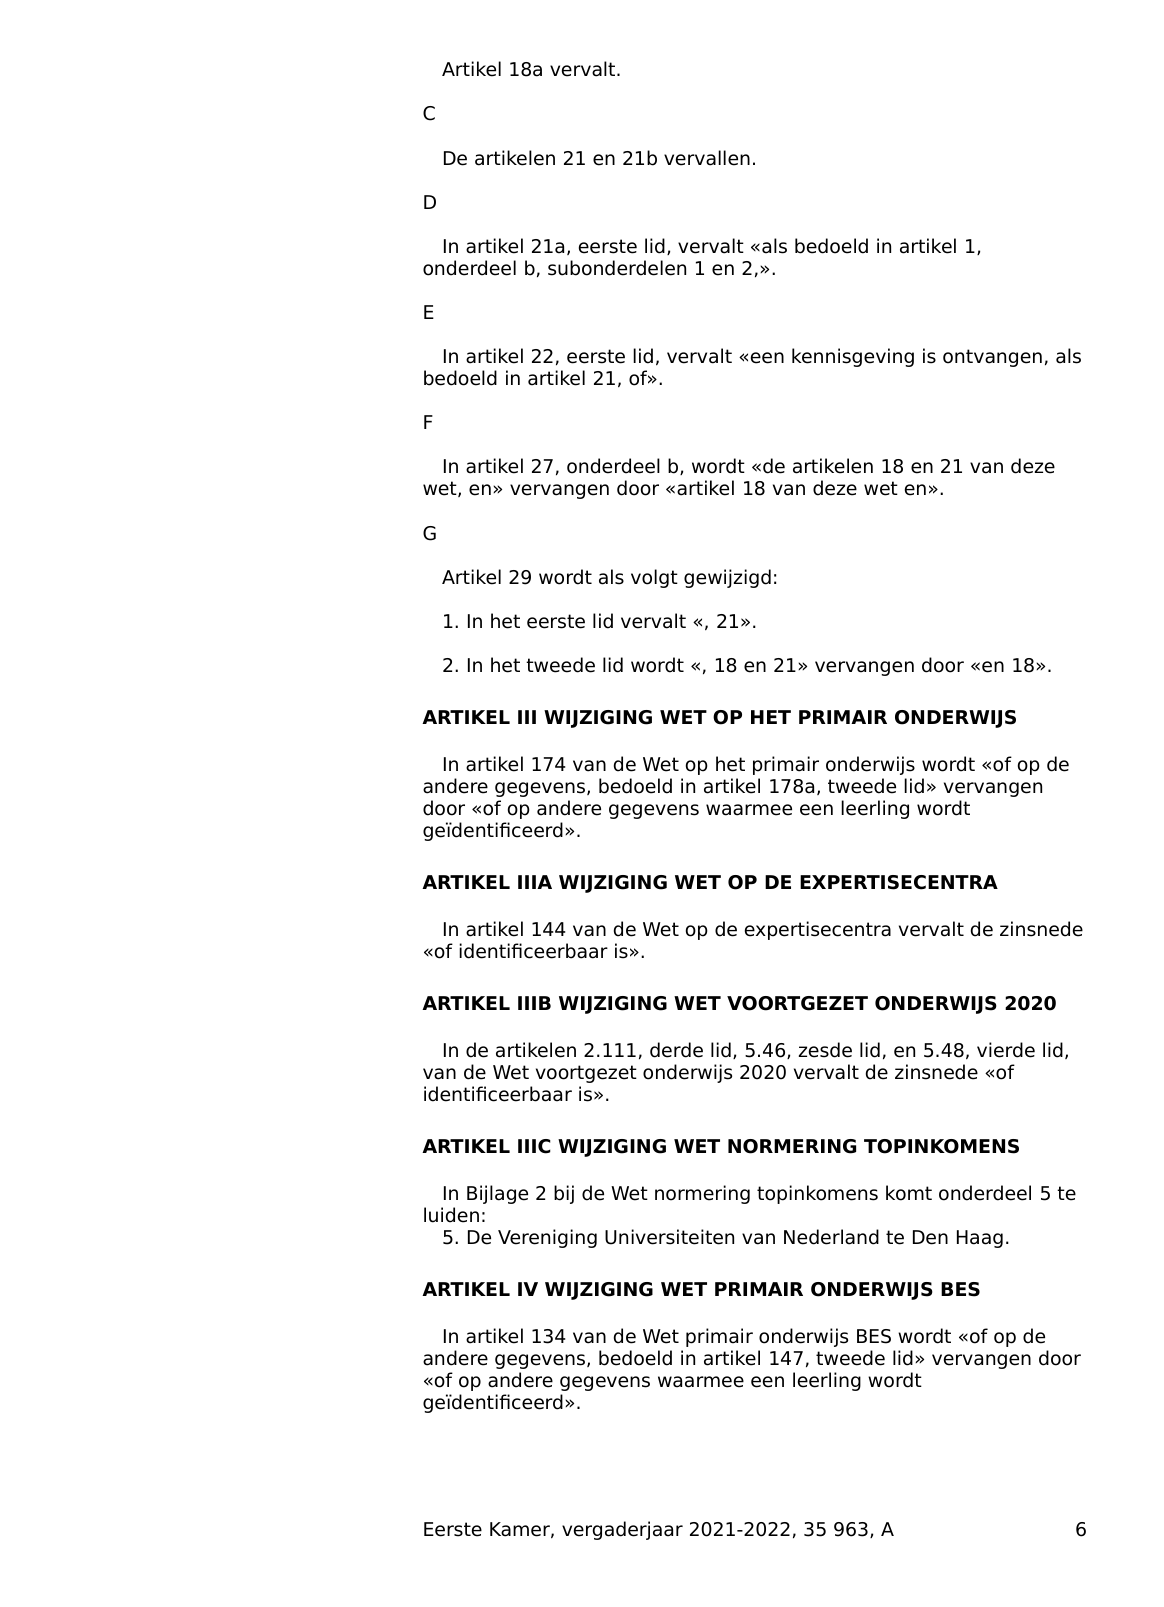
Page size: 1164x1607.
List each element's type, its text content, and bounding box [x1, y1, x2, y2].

text De artikelen 21 en 21b vervallen. [422, 147, 1087, 169]
text In artikel 22, eerste lid, vervalt «een kennisgeving is ontvangen, als bedoeld in artikel 21, of». [422, 346, 1087, 390]
subtitle ARTIKEL III WIJZIGING WET OP HET PRIMAIR ONDERWIJS [422, 707, 1087, 729]
text C [422, 103, 1087, 125]
subtitle ARTIKEL IIIC WIJZIGING WET NORMERING TOPINKOMENS [422, 1136, 1087, 1158]
text 2. In het tweede lid wordt «, 18 en 21» vervangen door «en 18». [422, 655, 1087, 677]
text Artikel 29 wordt als volgt gewijzigd: [422, 567, 1087, 589]
text In artikel 134 van de Wet primair onderwijs BES wordt «of op de andere gegevens, bedoeld in artikel 147, tweede lid» vervangen door «of op andere gegevens waarmee een leerling wordt geïdentificeerd». [422, 1326, 1087, 1413]
text 1. In het eerste lid vervalt «, 21». [422, 611, 1087, 633]
subtitle ARTIKEL IIIB WIJZIGING WET VOORTGEZET ONDERWIJS 2020 [422, 993, 1087, 1015]
text In artikel 144 van de Wet op de expertisecentra vervalt de zinsnede «of identificeerbaar is». [422, 919, 1087, 963]
subtitle ARTIKEL IV WIJZIGING WET PRIMAIR ONDERWIJS BES [422, 1279, 1087, 1301]
text Artikel 18a vervalt. [422, 59, 1087, 81]
text In de artikelen 2.111, derde lid, 5.46, zesde lid, en 5.48, vierde lid, van de Wet voortgezet onderwijs 2020 vervalt de zinsnede «of identificeerbaar is». [422, 1040, 1087, 1106]
text In artikel 21a, eerste lid, vervalt «als bedoeld in artikel 1, onderdeel b, subonderdelen 1 en 2,». [422, 236, 1087, 280]
text D [422, 192, 1087, 213]
text G [422, 522, 1087, 544]
text In artikel 174 van de Wet op het primair onderwijs wordt «of op de andere gegevens, bedoeld in artikel 178a, tweede lid» vervangen door «of op andere gegevens waarmee een leerling wordt geïdentificeerd». [422, 754, 1087, 842]
text In artikel 27, onderdeel b, wordt «de artikelen 18 en 21 van deze wet, en» vervangen door «artikel 18 van deze wet en». [422, 456, 1087, 500]
text 5. De Vereniging Universiteiten van Nederland te Den Haag. [422, 1227, 1087, 1249]
subtitle ARTIKEL IIIA WIJZIGING WET OP DE EXPERTISECENTRA [422, 872, 1087, 894]
text F [422, 412, 1087, 434]
text In Bijlage 2 bij de Wet normering topinkomens komt onderdeel 5 te luiden: [422, 1183, 1087, 1227]
text E [422, 302, 1087, 324]
